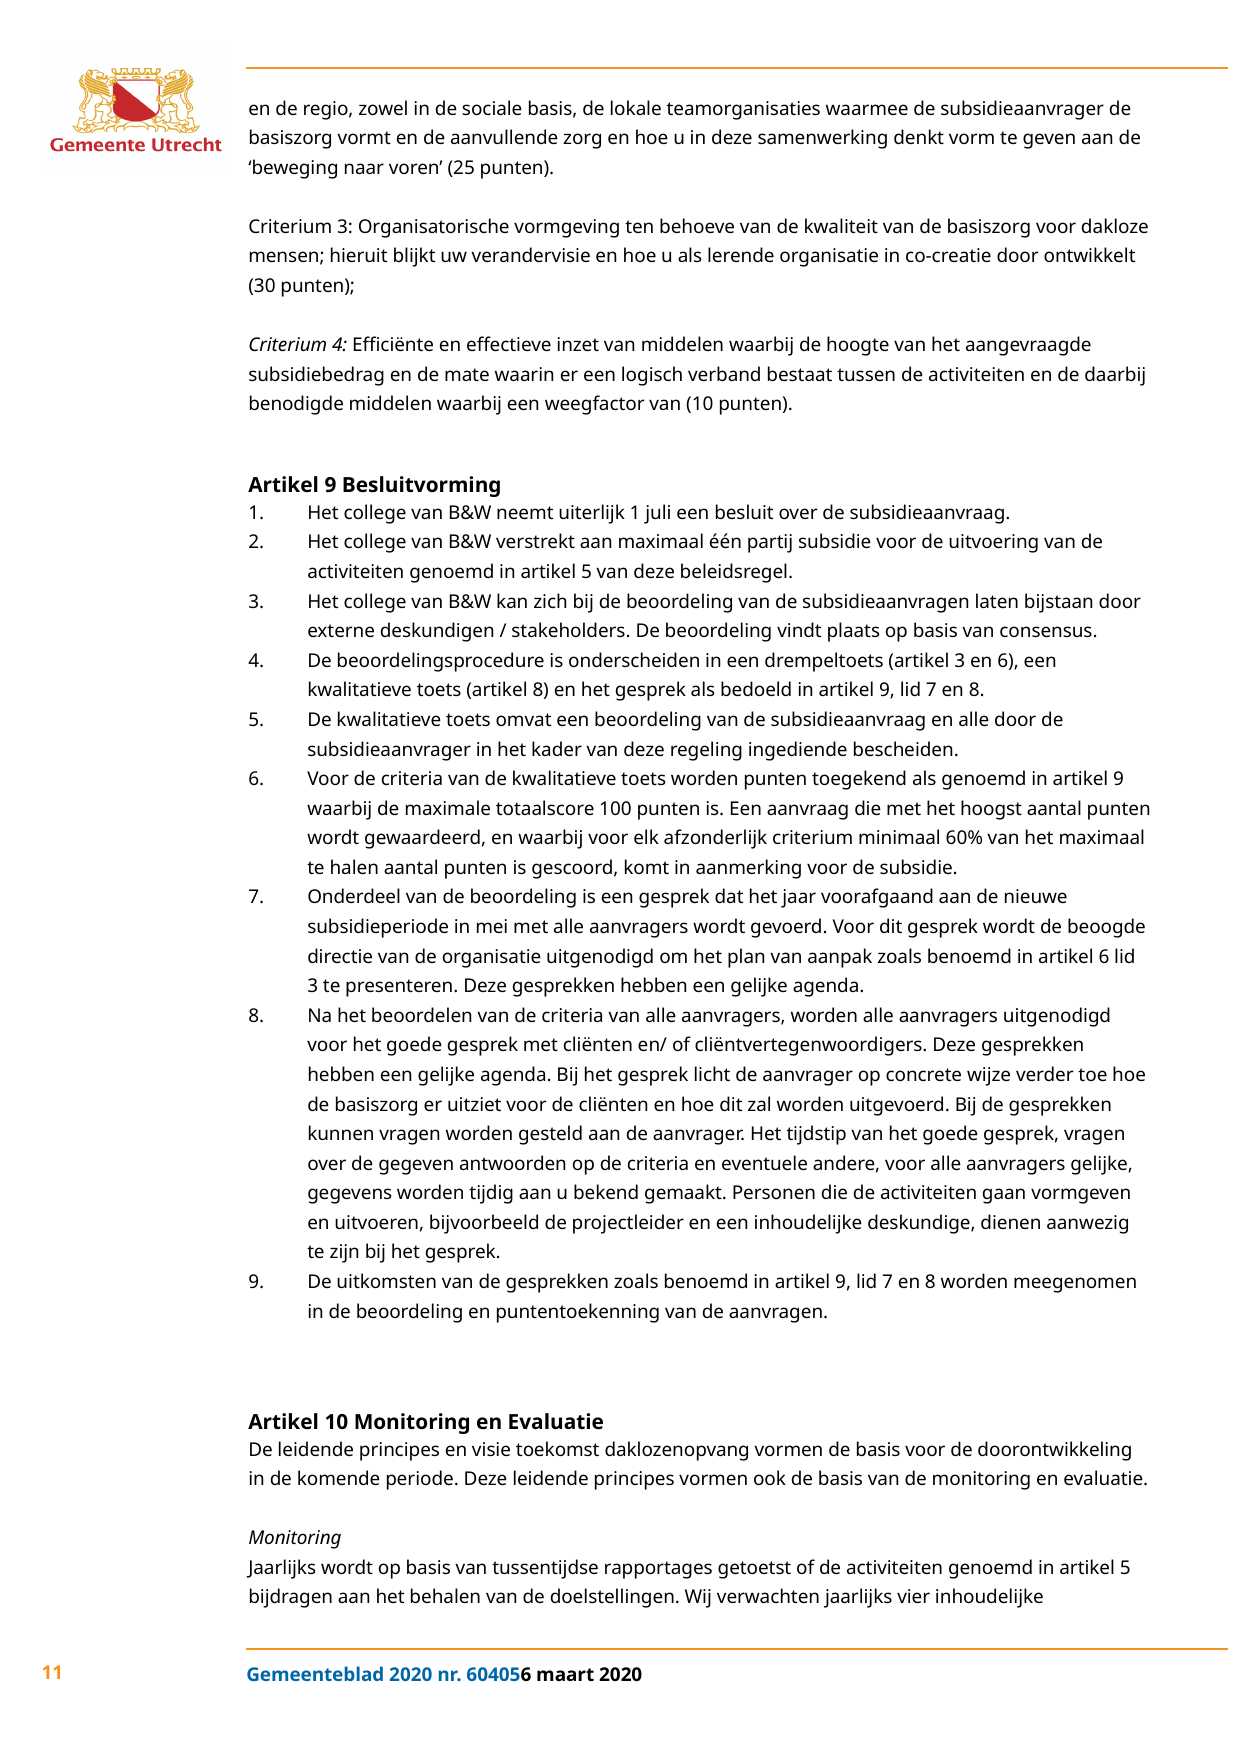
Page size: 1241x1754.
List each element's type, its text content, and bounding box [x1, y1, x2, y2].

list Het college van B&W verstrekt aan maximaal één partij subsidie voor de uitvoering van de activiteiten genoemd in artikel 5 van deze beleidsregel. [248, 529, 1152, 584]
text Criterium 4: Efficiënte en effectieve inzet van middelen waarbij de hoogte van het aangevraagde subsidiebedrag en de mate waarin er een logisch verband bestaat tussen de activiteiten en de daarbij benodigde middelen waarbij een weegfactor van (10 punten). [248, 331, 1152, 416]
text Monitoring [248, 1524, 1152, 1550]
text Artikel 10 Monitoring en Evaluatie [248, 1407, 1152, 1436]
list De uitkomsten van de gesprekken zoals benoemd in artikel 9, lid 7 en 8 worden meegenomen in de beoordeling en puntentoekenning van de aanvragen. [248, 1268, 1152, 1323]
list Onderdeel van de beoordeling is een gesprek dat het jaar voorafgaand aan de nieuwe subsidieperiode in mei met alle aanvragers wordt gevoerd. Voor dit gesprek wordt de beoogde directie van de organisatie uitgenodigd om het plan van aanpak zoals benoemd in artikel 6 lid 3 te presenteren. Deze gesprekken hebben een gelijke agenda. [248, 884, 1152, 998]
list Het college van B&W kan zich bij de beoordeling van de subsidieaanvragen laten bijstaan door externe deskundigen / stakeholders. De beoordeling vindt plaats op basis van consensus. [248, 588, 1152, 643]
text Artikel 9 Besluitvorming [248, 471, 1152, 499]
list Na het beoordelen van de criteria van alle aanvragers, worden alle aanvragers uitgenodigd voor het goede gesprek met cliënten en/ of cliëntvertegenwoordigers. Deze gesprekken hebben een gelijke agenda. Bij het gesprek licht de aanvrager op concrete wijze verder toe hoe de basiszorg er uitziet voor de cliënten en hoe dit zal worden uitgevoerd. Bij de gesprekken kunnen vragen worden gesteld aan de aanvrager. Het tijdstip van het goede gesprek, vragen over de gegeven antwoorden op de criteria en eventuele andere, voor alle aanvragers gelijke, gegevens worden tijdig aan u bekend gemaakt. Personen die de activiteiten gaan vormgeven en uitvoeren, bijvoorbeeld de projectleider en een inhoudelijke deskundige, dienen aanwezig te zijn bij het gesprek. [248, 1002, 1152, 1264]
list Voor de criteria van de kwalitatieve toets worden punten toegekend als genoemd in artikel 9 waarbij de maximale totaalscore 100 punten is. Een aanvraag die met het hoogst aantal punten wordt gewaardeerd, en waarbij voor elk afzonderlijk criterium minimaal 60% van het maximaal te halen aantal punten is gescoord, komt in aanmerking voor de subsidie. [248, 765, 1152, 880]
text en de regio, zowel in de sociale basis, de lokale teamorganisaties waarmee de subsidieaanvrager de basiszorg vormt en de aanvullende zorg en hoe u in deze samenwerking denkt vorm te geven aan de ‘beweging naar voren’ (25 punten). [248, 95, 1152, 180]
list Het college van B&W neemt uiterlijk 1 juli een besluit over de subsidieaanvraag. [248, 499, 1152, 525]
text Criterium 3: Organisatorische vormgeving ten behoeve van de kwaliteit van de basiszorg voor dakloze mensen; hieruit blijkt uw verandervisie en hoe u als lerende organisatie in co-creatie door ontwikkelt (30 punten); [248, 213, 1152, 298]
list De kwalitatieve toets omvat een beoordeling van de subsidieaanvraag en alle door de subsidieaanvrager in het kader van deze regeling ingediende bescheiden. [248, 706, 1152, 761]
list De beoordelingsprocedure is onderscheiden in een drempeltoets (artikel 3 en 6), een kwalitatieve toets (artikel 8) en het gesprek als bedoeld in artikel 9, lid 7 en 8. [248, 647, 1152, 702]
text Jaarlijks wordt op basis van tussentijdse rapportages getoetst of de activiteiten genoemd in artikel 5 bijdragen aan het behalen van de doelstellingen. Wij verwachten jaarlijks vier inhoudelijke [248, 1554, 1152, 1609]
picture [41, 47, 231, 172]
text De leidende principes en visie toekomst daklozenopvang vormen de basis voor de doorontwikkeling in de komende periode. Deze leidende principes vormen ook de basis van de monitoring en evaluatie. [248, 1436, 1152, 1491]
